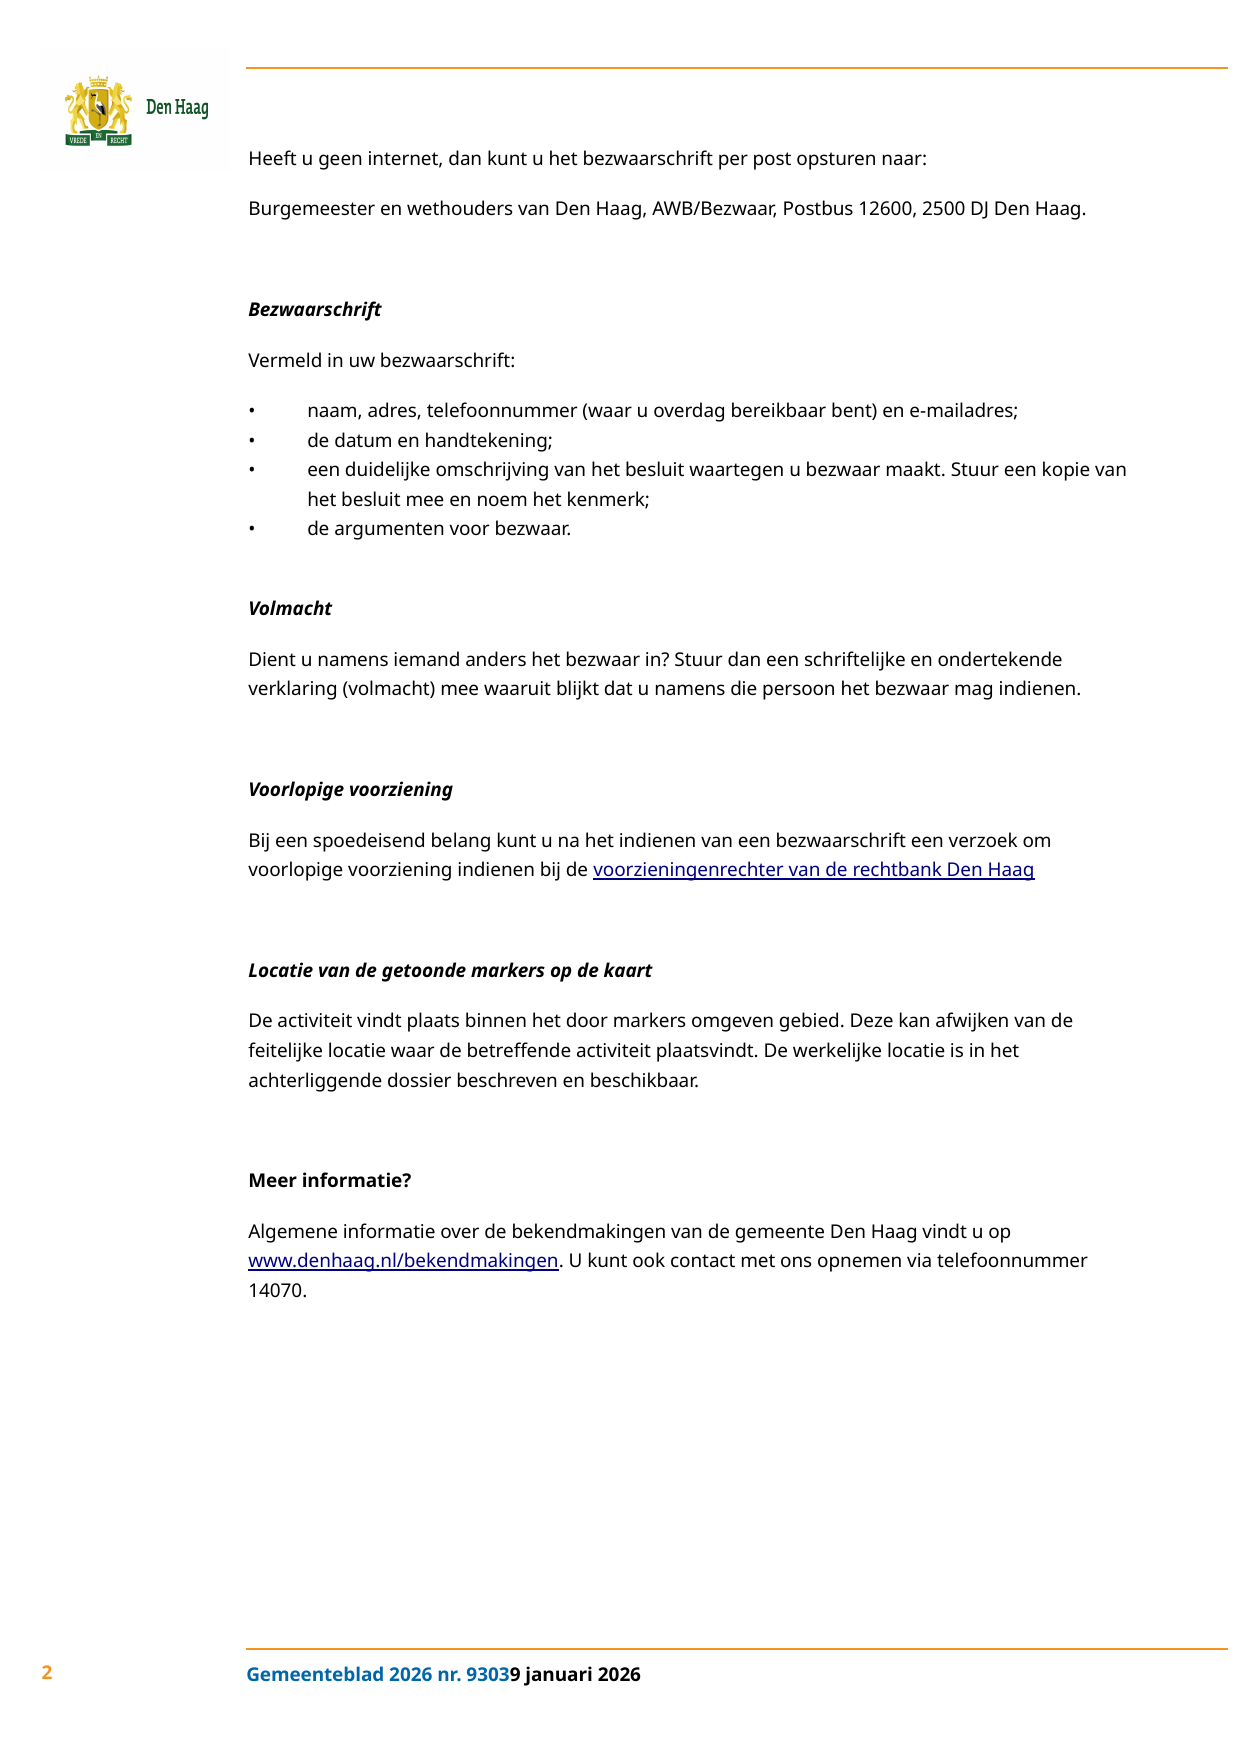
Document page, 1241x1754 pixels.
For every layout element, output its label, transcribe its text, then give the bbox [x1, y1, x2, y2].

text Bij een spoedeisend belang kunt u na het indienen van een bezwaarschrift een verzoek om voorlopige voorziening indienen bij de voorzieningenrechter van de rechtbank Den Haag [248, 827, 1152, 882]
text Algemene informatie over de bekendmakingen van de gemeente Den Haag vindt u op www.denhaag.nl/bekendmakingen. U kunt ook contact met ons opnemen via telefoonnummer 14070. [248, 1218, 1152, 1303]
text Vermeld in uw bezwaarschrift: [248, 347, 1152, 373]
text Voorlopige voorziening [248, 776, 1152, 802]
list naam, adres, telefoonnummer (waar u overdag bereikbaar bent) en e-mailadres; [248, 397, 1152, 423]
text Burgemeester en wethouders van Den Haag, AWB/Bezwaar, Postbus 12600, 2500 DJ Den Haag. [248, 196, 1152, 221]
text Bezwaarschrift [248, 296, 1152, 322]
text Volmacht [248, 596, 1152, 621]
text Locatie van de getoonde markers op de kaart [248, 957, 1152, 983]
text Meer informatie? [248, 1168, 1152, 1193]
picture [41, 47, 231, 172]
text Heeft u geen internet, dan kunt u het bezwaarschrift per post opsturen naar: [248, 145, 1152, 171]
list een duidelijke omschrijving van het besluit waartegen u bezwaar maakt. Stuur een kopie van het besluit mee en noem het kenmerk; [248, 456, 1152, 512]
text De activiteit vindt plaats binnen het door markers omgeven gebied. Deze kan afwijken van de feitelijke locatie waar de betreffende activiteit plaatsvindt. De werkelijke locatie is in het achterliggende dossier beschreven en beschikbaar. [248, 1008, 1152, 1093]
list de datum en handtekening; [248, 427, 1152, 453]
list de argumenten voor bezwaar. [248, 516, 1152, 541]
text Dient u namens iemand anders het bezwaar in? Stuur dan een schriftelijke en ondertekende verklaring (volmacht) mee waaruit blijkt dat u namens die persoon het bezwaar mag indienen. [248, 646, 1152, 701]
